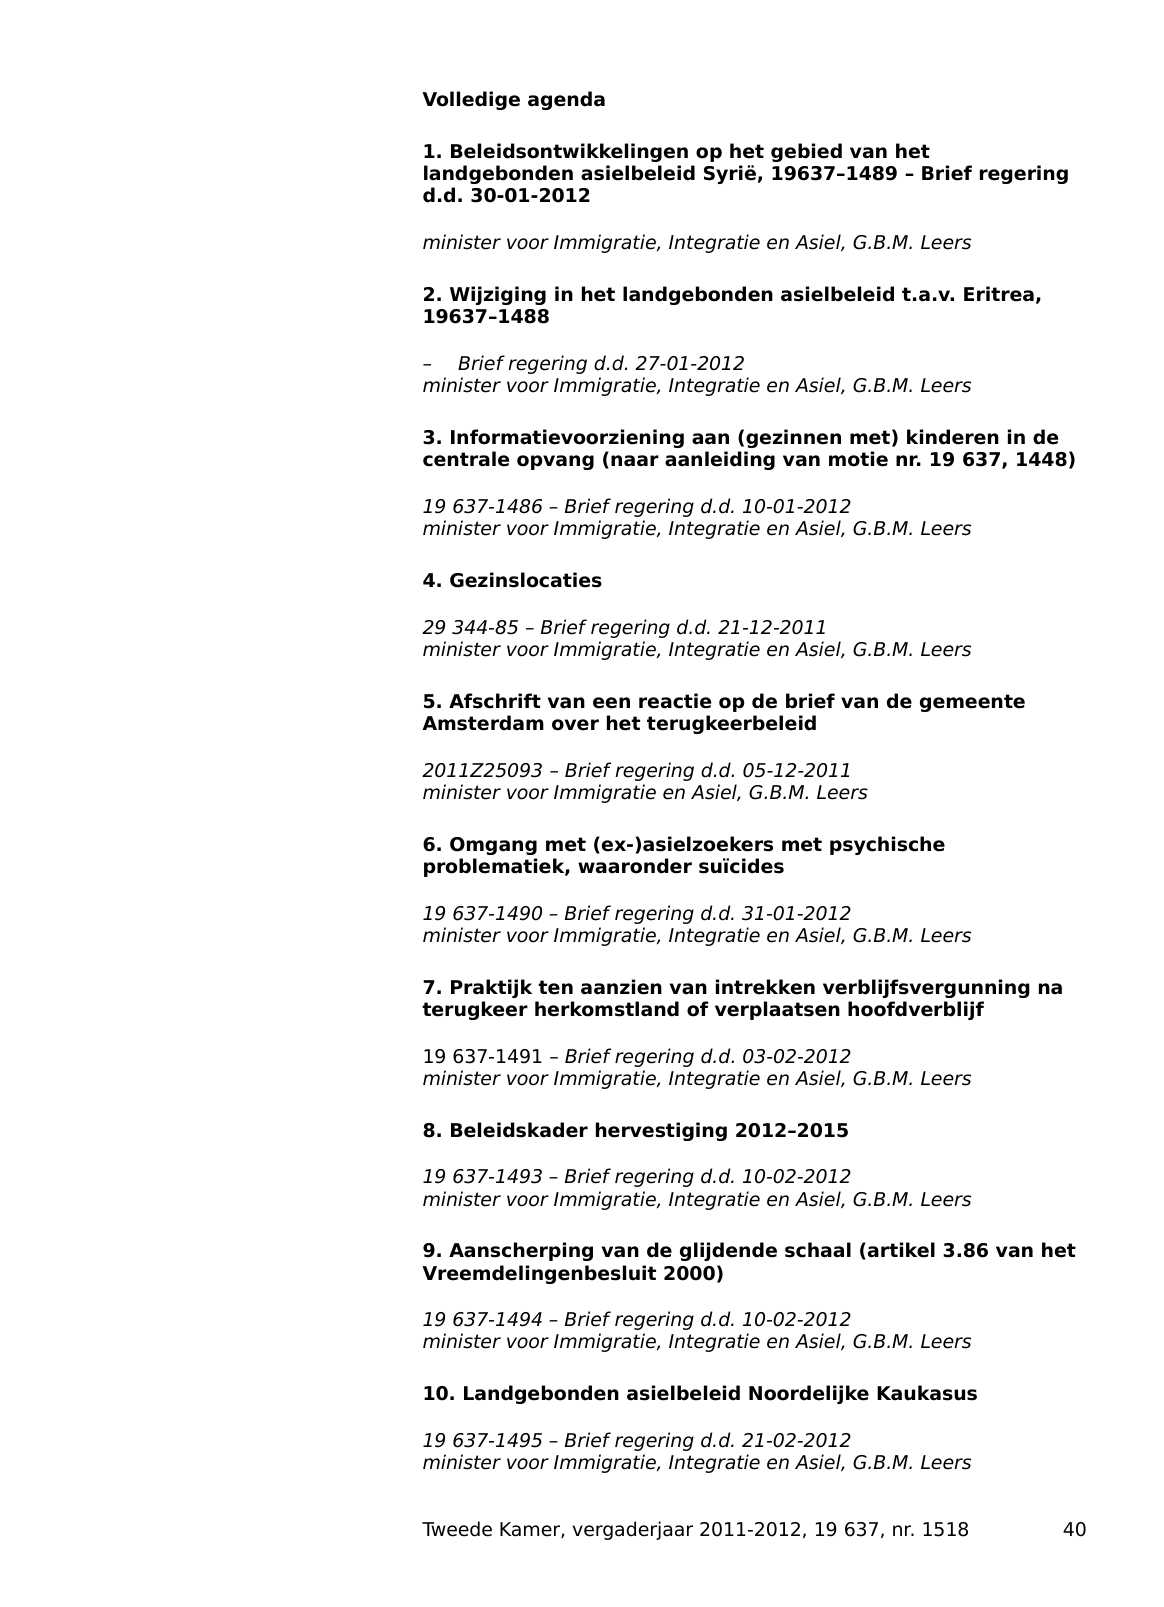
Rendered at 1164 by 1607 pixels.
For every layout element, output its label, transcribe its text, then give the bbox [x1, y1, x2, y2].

subtitle 7. Praktijk ten aanzien van intrekken verblijfsvergunning na terugkeer herkomstland of verplaatsen hoofdverblijf [422, 977, 1087, 1021]
text minister voor Immigratie, Integratie en Asiel, G.B.M. Leers [422, 1331, 1087, 1353]
subtitle 6. Omgang met (ex-)asielzoekers met psychische problematiek, waaronder suïcides [422, 834, 1087, 878]
text minister voor Immigratie en Asiel, G.B.M. Leers [422, 782, 1087, 804]
subtitle 5. Afschrift van een reactie op de brief van de gemeente Amsterdam over het terugkeerbeleid [422, 691, 1087, 735]
subtitle 1. Beleidsontwikkelingen op het gebied van het landgebonden asielbeleid Syrië, 19637–1489 – Brief regering d.d. 30-01-2012 [422, 141, 1087, 207]
subtitle Volledige agenda [422, 89, 1087, 111]
text – Brief regering d.d. 27-01-2012 [422, 353, 1087, 375]
subtitle 4. Gezinslocaties [422, 570, 1087, 592]
text minister voor Immigratie, Integratie en Asiel, G.B.M. Leers [422, 518, 1087, 540]
text minister voor Immigratie, Integratie en Asiel, G.B.M. Leers [422, 1067, 1087, 1089]
text 19 637-1494 – Brief regering d.d. 10-02-2012 [422, 1309, 1087, 1331]
text minister voor Immigratie, Integratie en Asiel, G.B.M. Leers [422, 924, 1087, 947]
text minister voor Immigratie, Integratie en Asiel, G.B.M. Leers [422, 1188, 1087, 1210]
subtitle 10. Landgebonden asielbeleid Noordelijke Kaukasus [422, 1383, 1087, 1405]
text 29 344-85 – Brief regering d.d. 21-12-2011 [422, 617, 1087, 639]
subtitle 3. Informatievoorziening aan (gezinnen met) kinderen in de centrale opvang (naar aanleiding van motie nr. 19 637, 1448) [422, 427, 1087, 471]
text 2011Z25093 – Brief regering d.d. 05-12-2011 [422, 760, 1087, 782]
text 19 637-1495 – Brief regering d.d. 21-02-2012 [422, 1430, 1087, 1452]
text 19 637-1493 – Brief regering d.d. 10-02-2012 [422, 1166, 1087, 1188]
text minister voor Immigratie, Integratie en Asiel, G.B.M. Leers [422, 639, 1087, 661]
text 19 637-1490 – Brief regering d.d. 31-01-2012 [422, 903, 1087, 924]
subtitle 8. Beleidskader hervestiging 2012–2015 [422, 1119, 1087, 1141]
text 19 637-1491 – Brief regering d.d. 03-02-2012 [422, 1046, 1087, 1067]
text 19 637-1486 – Brief regering d.d. 10-01-2012 [422, 496, 1087, 518]
subtitle 9. Aanscherping van de glijdende schaal (artikel 3.86 van het Vreemdelingenbesluit 2000) [422, 1240, 1087, 1284]
subtitle 2. Wijziging in het landgebonden asielbeleid t.a.v. Eritrea, 19637–1488 [422, 284, 1087, 328]
text minister voor Immigratie, Integratie en Asiel, G.B.M. Leers [422, 232, 1087, 254]
text minister voor Immigratie, Integratie en Asiel, G.B.M. Leers [422, 375, 1087, 397]
text minister voor Immigratie, Integratie en Asiel, G.B.M. Leers [422, 1452, 1087, 1474]
